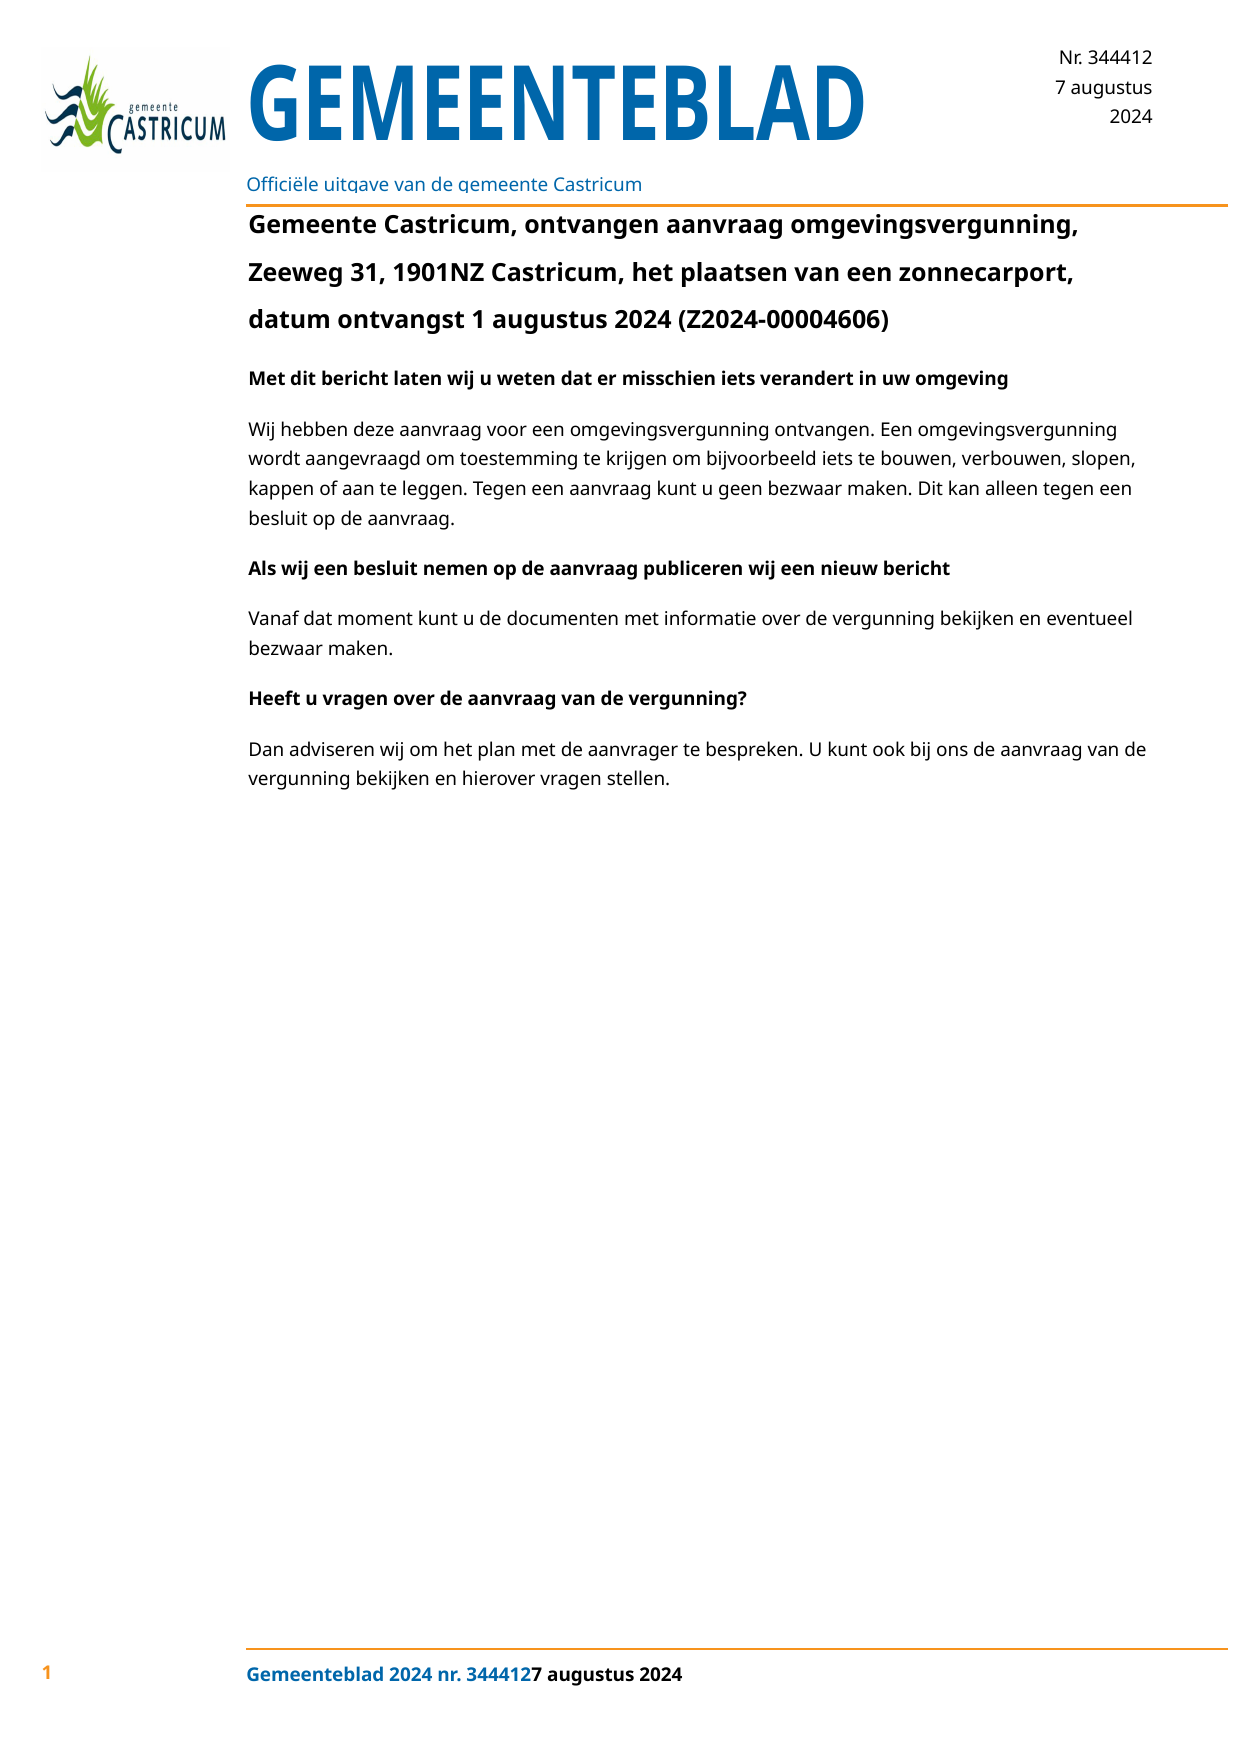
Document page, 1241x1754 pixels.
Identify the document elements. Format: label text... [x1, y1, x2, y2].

text Dan adviseren wij om het plan met de aanvrager te bespreken. U kunt ook bij ons de aanvraag van de vergunning bekijken en hierover vragen stellen. [248, 736, 1152, 791]
text Als wij een besluit nemen op de aanvraag publiceren wij een nieuw bericht [248, 555, 1152, 581]
text Vanaf dat moment kunt u de documenten met informatie over de vergunning bekijken en eventueel bezwaar maken. [248, 606, 1152, 661]
text Wij hebben deze aanvraag voor een omgevingsvergunning ontvangen. Een omgevingsvergunning wordt aangevraagd om toestemming te krijgen om bijvoorbeeld iets te bouwen, verbouwen, slopen, kappen of aan te leggen. Tegen een aanvraag kunt u geen bezwaar maken. Dit kan alleen tegen een besluit op de aanvraag. [248, 416, 1152, 530]
text Gemeente Castricum, ontvangen aanvraag omgevingsvergunning, Zeeweg 31, 1901NZ Castricum, het plaatsen van een zonnecarport, datum ontvangst 1 augustus 2024 (Z2024-00004606) [248, 207, 1152, 336]
text Heeft u vragen over de aanvraag van de vergunning? [248, 686, 1152, 711]
text Met dit bericht laten wij u weten dat er misschien iets verandert in uw omgeving [248, 366, 1152, 391]
picture [41, 47, 231, 172]
